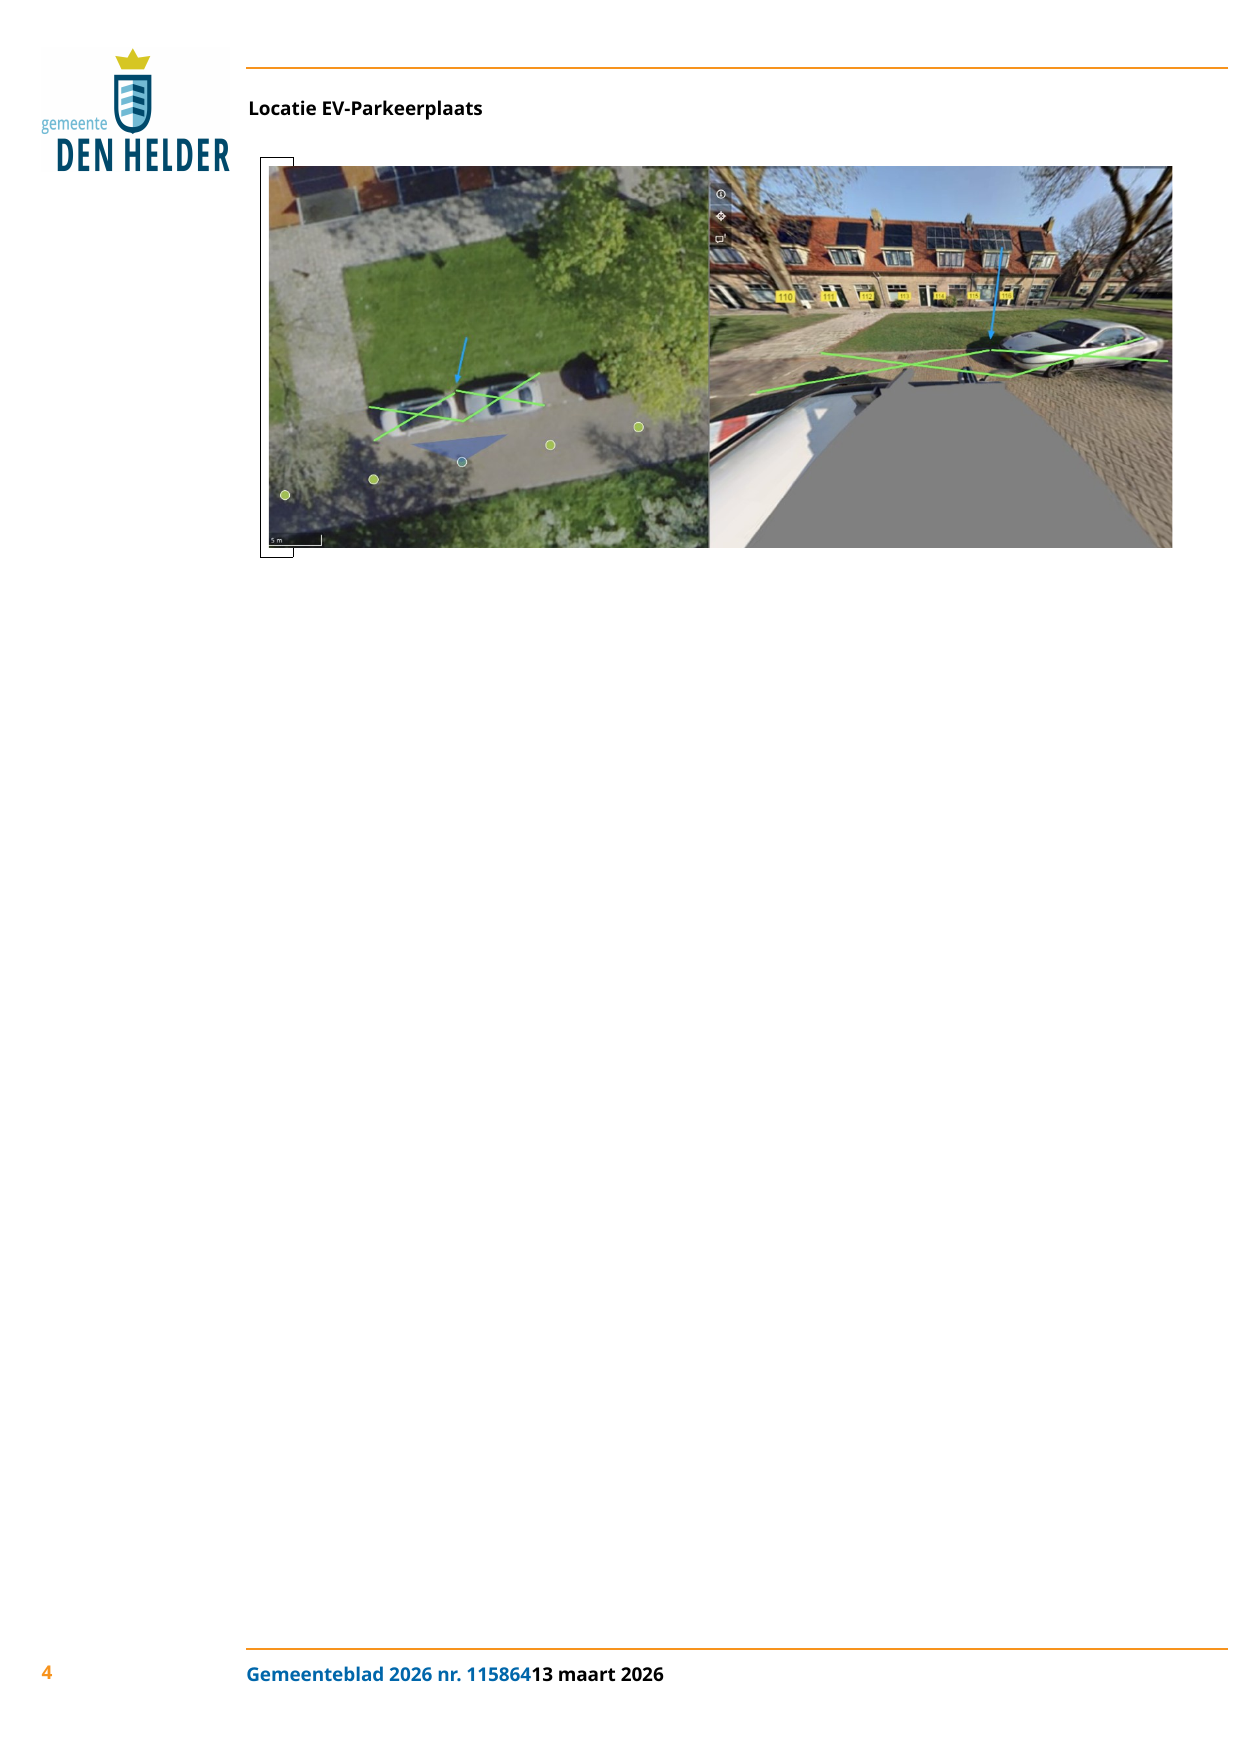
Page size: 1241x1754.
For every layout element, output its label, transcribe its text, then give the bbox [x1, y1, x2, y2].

picture [182, 144, 187, 165]
picture [268, 166, 1173, 548]
picture [63, 144, 68, 165]
picture [100, 154, 106, 172]
picture [41, 47, 231, 172]
picture [130, 157, 135, 172]
picture [220, 160, 224, 172]
text Locatie EV-Parkeerplaats [248, 95, 1152, 121]
